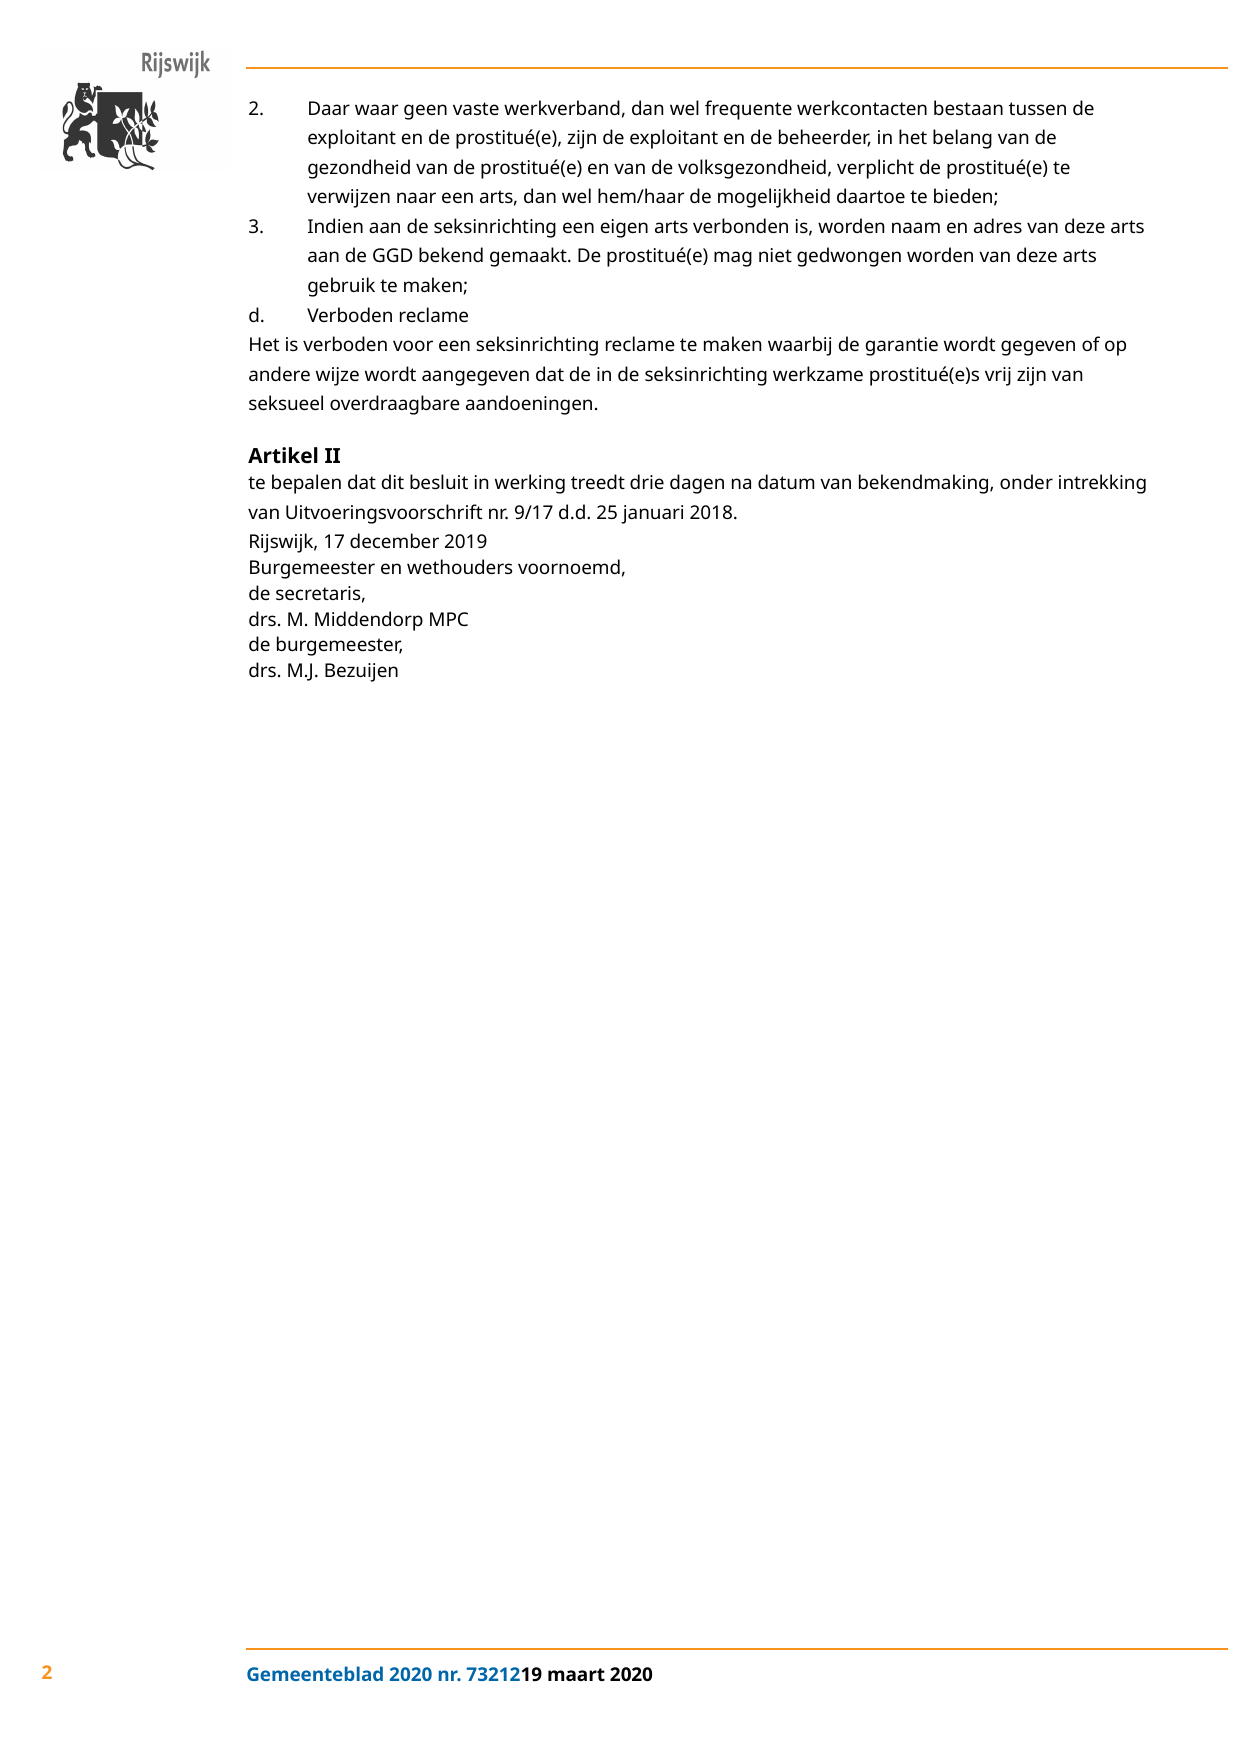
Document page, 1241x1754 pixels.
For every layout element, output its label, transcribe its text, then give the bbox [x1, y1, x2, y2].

list Verboden reclame [248, 302, 1152, 328]
text de burgemeester, [248, 632, 1152, 657]
text drs. M. Middendorp MPC [248, 606, 1152, 632]
picture [41, 47, 231, 172]
text drs. M.J. Bezuijen [248, 657, 1152, 683]
text de secretaris, [248, 580, 1152, 606]
text te bepalen dat dit besluit in werking treedt drie dagen na datum van bekendmaking, onder intrekking van Uitvoeringsvoorschrift nr. 9/17 d.d. 25 januari 2018. [248, 469, 1152, 525]
text Artikel II [248, 441, 1152, 469]
text Rijswijk, 17 december 2019 [248, 529, 1152, 554]
text Burgemeester en wethouders voornoemd, [248, 554, 1152, 580]
list Daar waar geen vaste werkverband, dan wel frequente werkcontacten bestaan tussen de exploitant en de prostitué(e), zijn de exploitant en de beheerder, in het belang van de gezondheid van de prostitué(e) en van de volksgezondheid, verplicht de prostitué(e) te verwijzen naar een arts, dan wel hem/haar de mogelijkheid daartoe te bieden; [248, 95, 1152, 209]
list Indien aan de seksinrichting een eigen arts verbonden is, worden naam en adres van deze arts aan de GGD bekend gemaakt. De prostitué(e) mag niet gedwongen worden van deze arts gebruik te maken; [248, 213, 1152, 298]
text Het is verboden voor een seksinrichting reclame te maken waarbij de garantie wordt gegeven of op andere wijze wordt aangegeven dat de in de seksinrichting werkzame prostitué(e)s vrij zijn van seksueel overdraagbare aandoeningen. [248, 331, 1152, 416]
